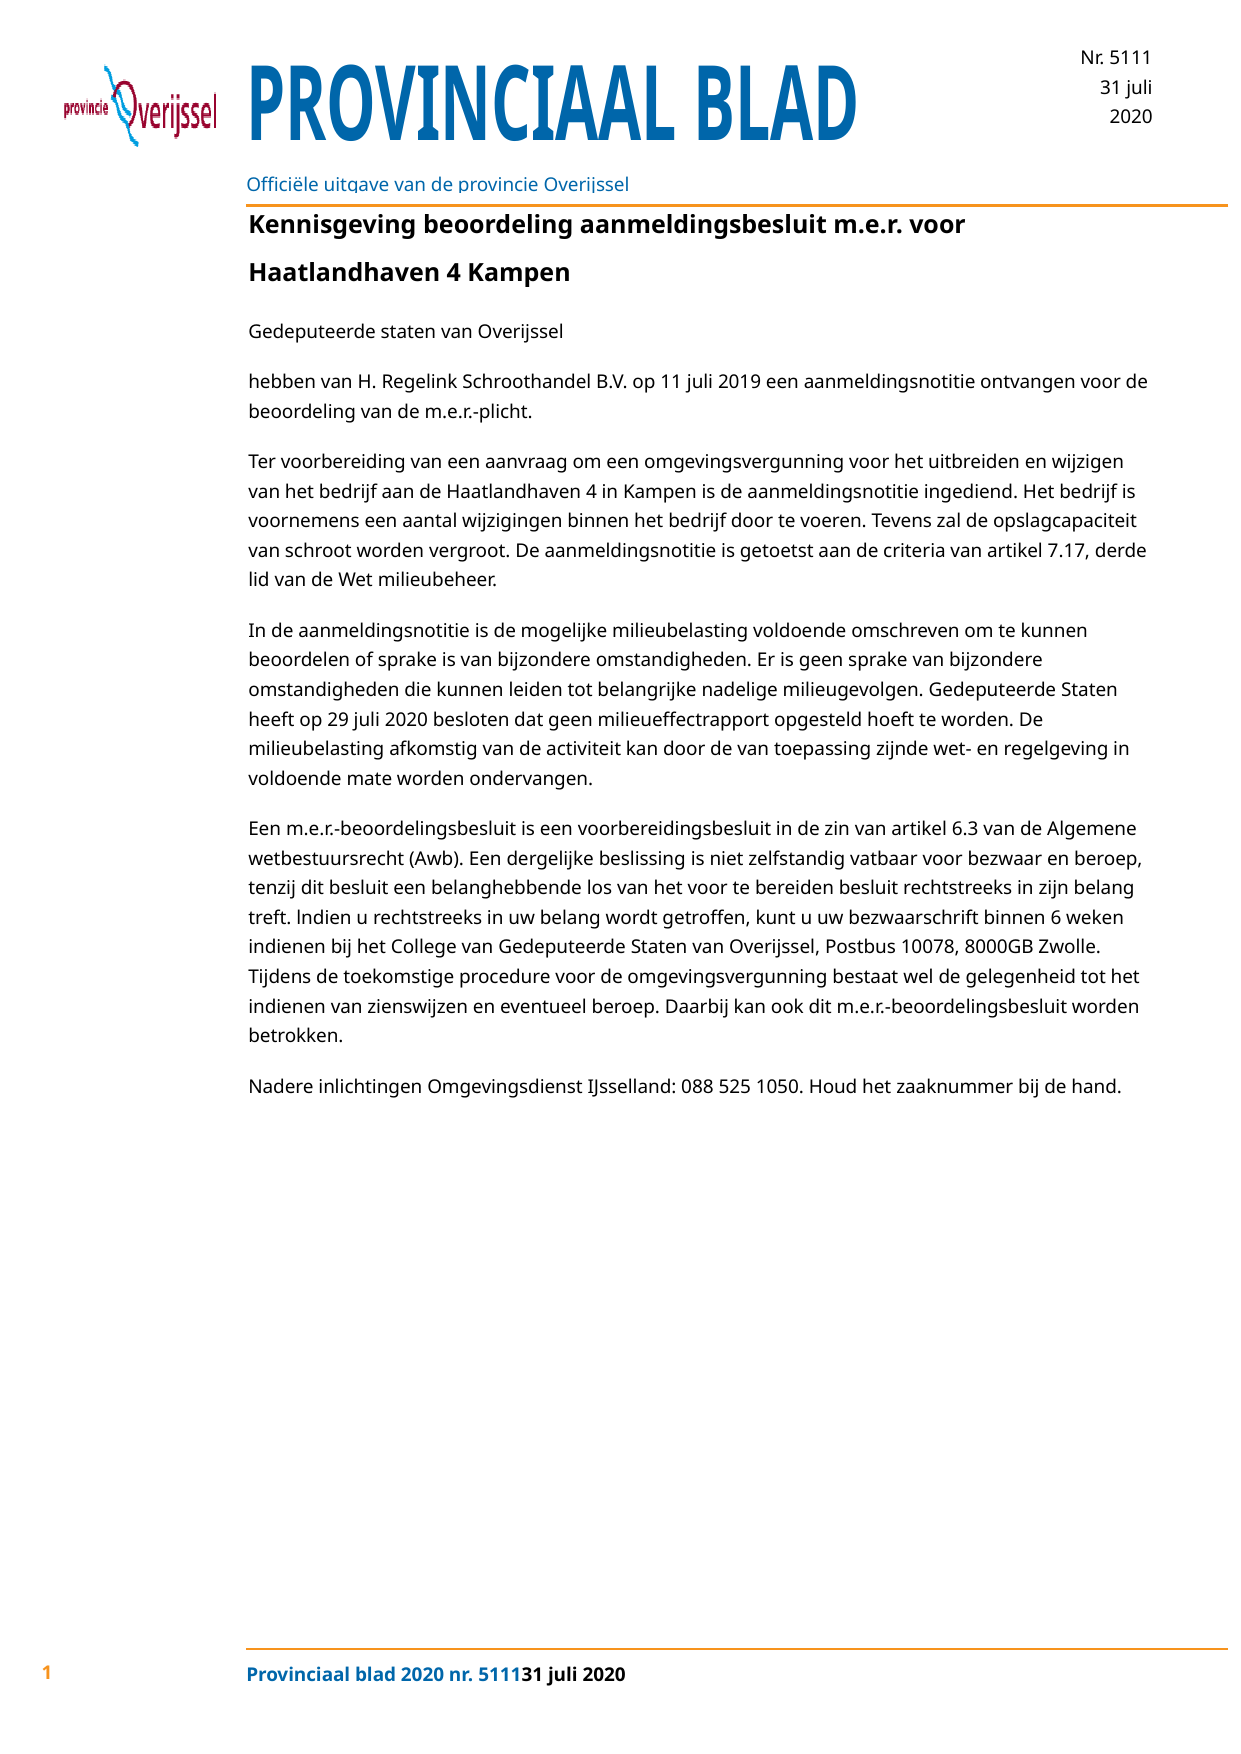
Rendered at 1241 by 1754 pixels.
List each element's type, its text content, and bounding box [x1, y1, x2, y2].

text In de aanmeldingsnotitie is de mogelijke milieubelasting voldoende omschreven om te kunnen beoordelen of sprake is van bijzondere omstandigheden. Er is geen sprake van bijzondere omstandigheden die kunnen leiden tot belangrijke nadelige milieugevolgen. Gedeputeerde Staten heeft op 29 juli 2020 besloten dat geen milieueffectrapport opgesteld hoeft te worden. De milieubelasting afkomstig van de activiteit kan door de van toepassing zijnde wet- en regelgeving in voldoende mate worden ondervangen. [248, 617, 1152, 791]
text Nadere inlichtingen Omgevingsdienst IJsselland: 088 525 1050. Houd het zaaknummer bij de hand. [248, 1073, 1152, 1099]
text Gedeputeerde staten van Overijssel [248, 318, 1152, 344]
text hebben van H. Regelink Schroothandel B.V. op 11 juli 2019 een aanmeldingsnotitie ontvangen voor de beoordeling van de m.e.r.-plicht. [248, 368, 1152, 424]
text Ter voorbereiding van een aanvraag om een omgevingsvergunning voor het uitbreiden en wijzigen van het bedrijf aan de Haatlandhaven 4 in Kampen is de aanmeldingsnotitie ingediend. Het bedrijf is voornemens een aantal wijzigingen binnen het bedrijf door te voeren. Tevens zal de opslagcapaciteit van schroot worden vergroot. De aanmeldingsnotitie is getoetst aan de criteria van artikel 7.17, derde lid van de Wet milieubeheer. [248, 448, 1152, 592]
text Kennisgeving beoordeling aanmeldingsbesluit m.e.r. voor Haatlandhaven 4 Kampen [248, 207, 1152, 288]
text Een m.e.r.-beoordelingsbesluit is een voorbereidingsbesluit in de zin van artikel 6.3 van de Algemene wetbestuursrecht (Awb). Een dergelijke beslissing is niet zelfstandig vatbaar voor bezwaar en beroep, tenzij dit besluit een belanghebbende los van het voor te bereiden besluit rechtstreeks in zijn belang treft. lndien u rechtstreeks in uw belang wordt getroffen, kunt u uw bezwaarschrift binnen 6 weken indienen bij het College van Gedeputeerde Staten van Overijssel, Postbus 10078, 8000GB Zwolle. Tijdens de toekomstige procedure voor de omgevingsvergunning bestaat wel de gelegenheid tot het indienen van zienswijzen en eventueel beroep. Daarbij kan ook dit m.e.r.-beoordelingsbesluit worden betrokken. [248, 815, 1152, 1048]
picture [41, 47, 231, 172]
